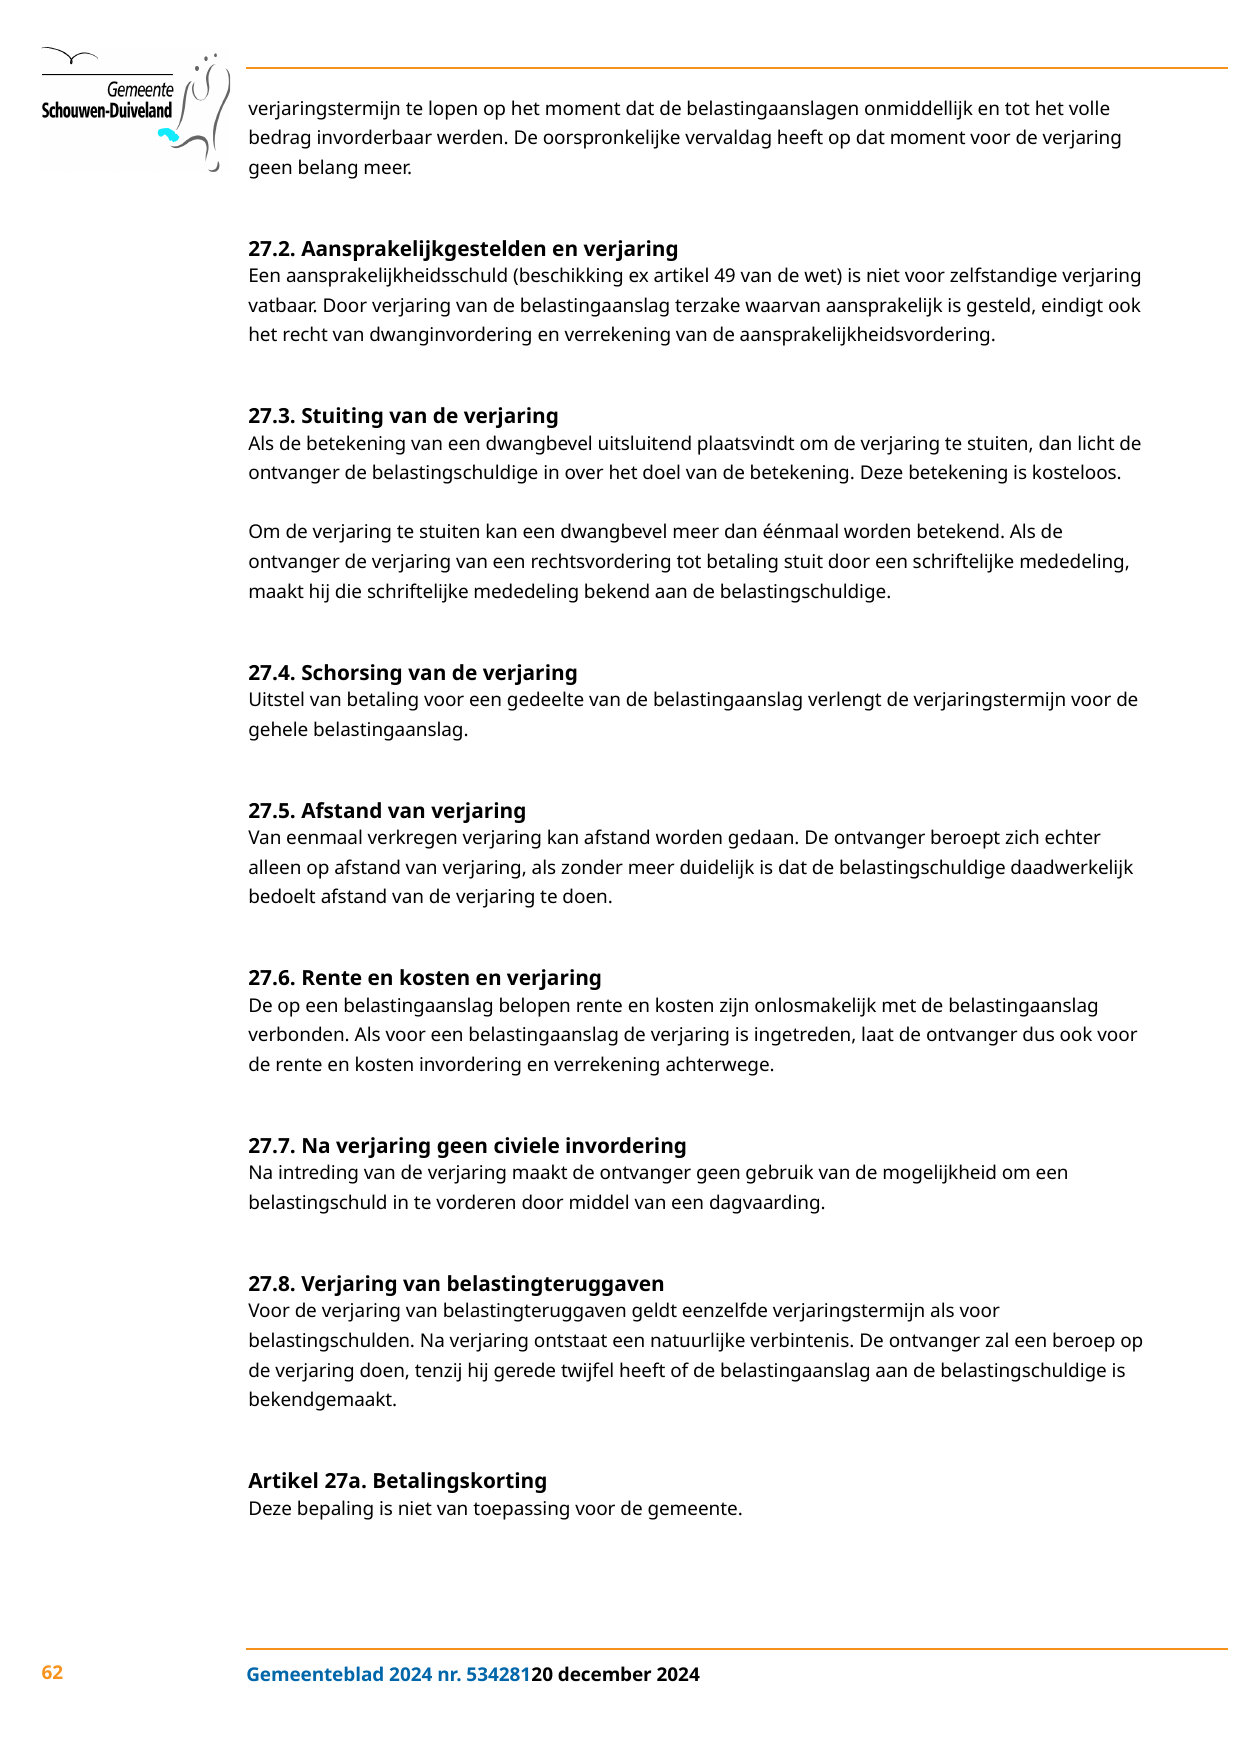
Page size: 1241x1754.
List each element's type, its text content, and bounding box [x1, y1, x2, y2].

text 27.6. Rente en kosten en verjaring [248, 963, 1152, 992]
text Artikel 27a. Betalingskorting [248, 1466, 1152, 1495]
text Voor de verjaring van belastingteruggaven geldt eenzelfde verjaringstermijn als voor belastingschulden. Na verjaring ontstaat een natuurlijke verbintenis. De ontvanger zal een beroep op de verjaring doen, tenzij hij gerede twijfel heeft of de belastingaanslag aan de belastingschuldige is bekendgemaakt. [248, 1298, 1152, 1412]
text Als de betekening van een dwangbevel uitsluitend plaatsvindt om de verjaring te stuiten, dan licht de ontvanger de belastingschuldige in over het doel van de betekening. Deze betekening is kosteloos. [248, 430, 1152, 485]
picture [41, 47, 231, 172]
text 27.3. Stuiting van de verjaring [248, 402, 1152, 430]
text Deze bepaling is niet van toepassing voor de gemeente. [248, 1495, 1152, 1521]
text Uitstel van betaling voor een gedeelte van de belastingaanslag verlengt de verjaringstermijn voor de gehele belastingaanslag. [248, 686, 1152, 742]
text Een aansprakelijkheidsschuld (beschikking ex artikel 49 van de wet) is niet voor zelfstandige verjaring vatbaar. Door verjaring van de belastingaanslag terzake waarvan aansprakelijk is gesteld, eindigt ook het recht van dwanginvordering en verrekening van de aansprakelijkheidsvordering. [248, 262, 1152, 347]
text Van eenmaal verkregen verjaring kan afstand worden gedaan. De ontvanger beroept zich echter alleen op afstand van verjaring, als zonder meer duidelijk is dat de belastingschuldige daadwerkelijk bedoelt afstand van de verjaring te doen. [248, 824, 1152, 909]
text 27.2. Aansprakelijkgestelden en verjaring [248, 234, 1152, 262]
text Na intreding van de verjaring maakt de ontvanger geen gebruik van de mogelijkheid om een belastingschuld in te vorderen door middel van een dagvaarding. [248, 1159, 1152, 1215]
text 27.4. Schorsing van de verjaring [248, 658, 1152, 686]
text verjaringstermijn te lopen op het moment dat de belastingaanslagen onmiddellijk en tot het volle bedrag invorderbaar werden. De oorspronkelijke vervaldag heeft op dat moment voor de verjaring geen belang meer. [248, 95, 1152, 180]
text Om de verjaring te stuiten kan een dwangbevel meer dan éénmaal worden betekend. Als de ontvanger de verjaring van een rechtsvordering tot betaling stuit door een schriftelijke mededeling, maakt hij die schriftelijke mededeling bekend aan de belastingschuldige. [248, 519, 1152, 604]
text 27.8. Verjaring van belastingteruggaven [248, 1269, 1152, 1298]
text 27.7. Na verjaring geen civiele invordering [248, 1131, 1152, 1159]
text De op een belastingaanslag belopen rente en kosten zijn onlosmakelijk met de belastingaanslag verbonden. Als voor een belastingaanslag de verjaring is ingetreden, laat de ontvanger dus ook voor de rente en kosten invordering en verrekening achterwege. [248, 992, 1152, 1077]
text 27.5. Afstand van verjaring [248, 796, 1152, 824]
